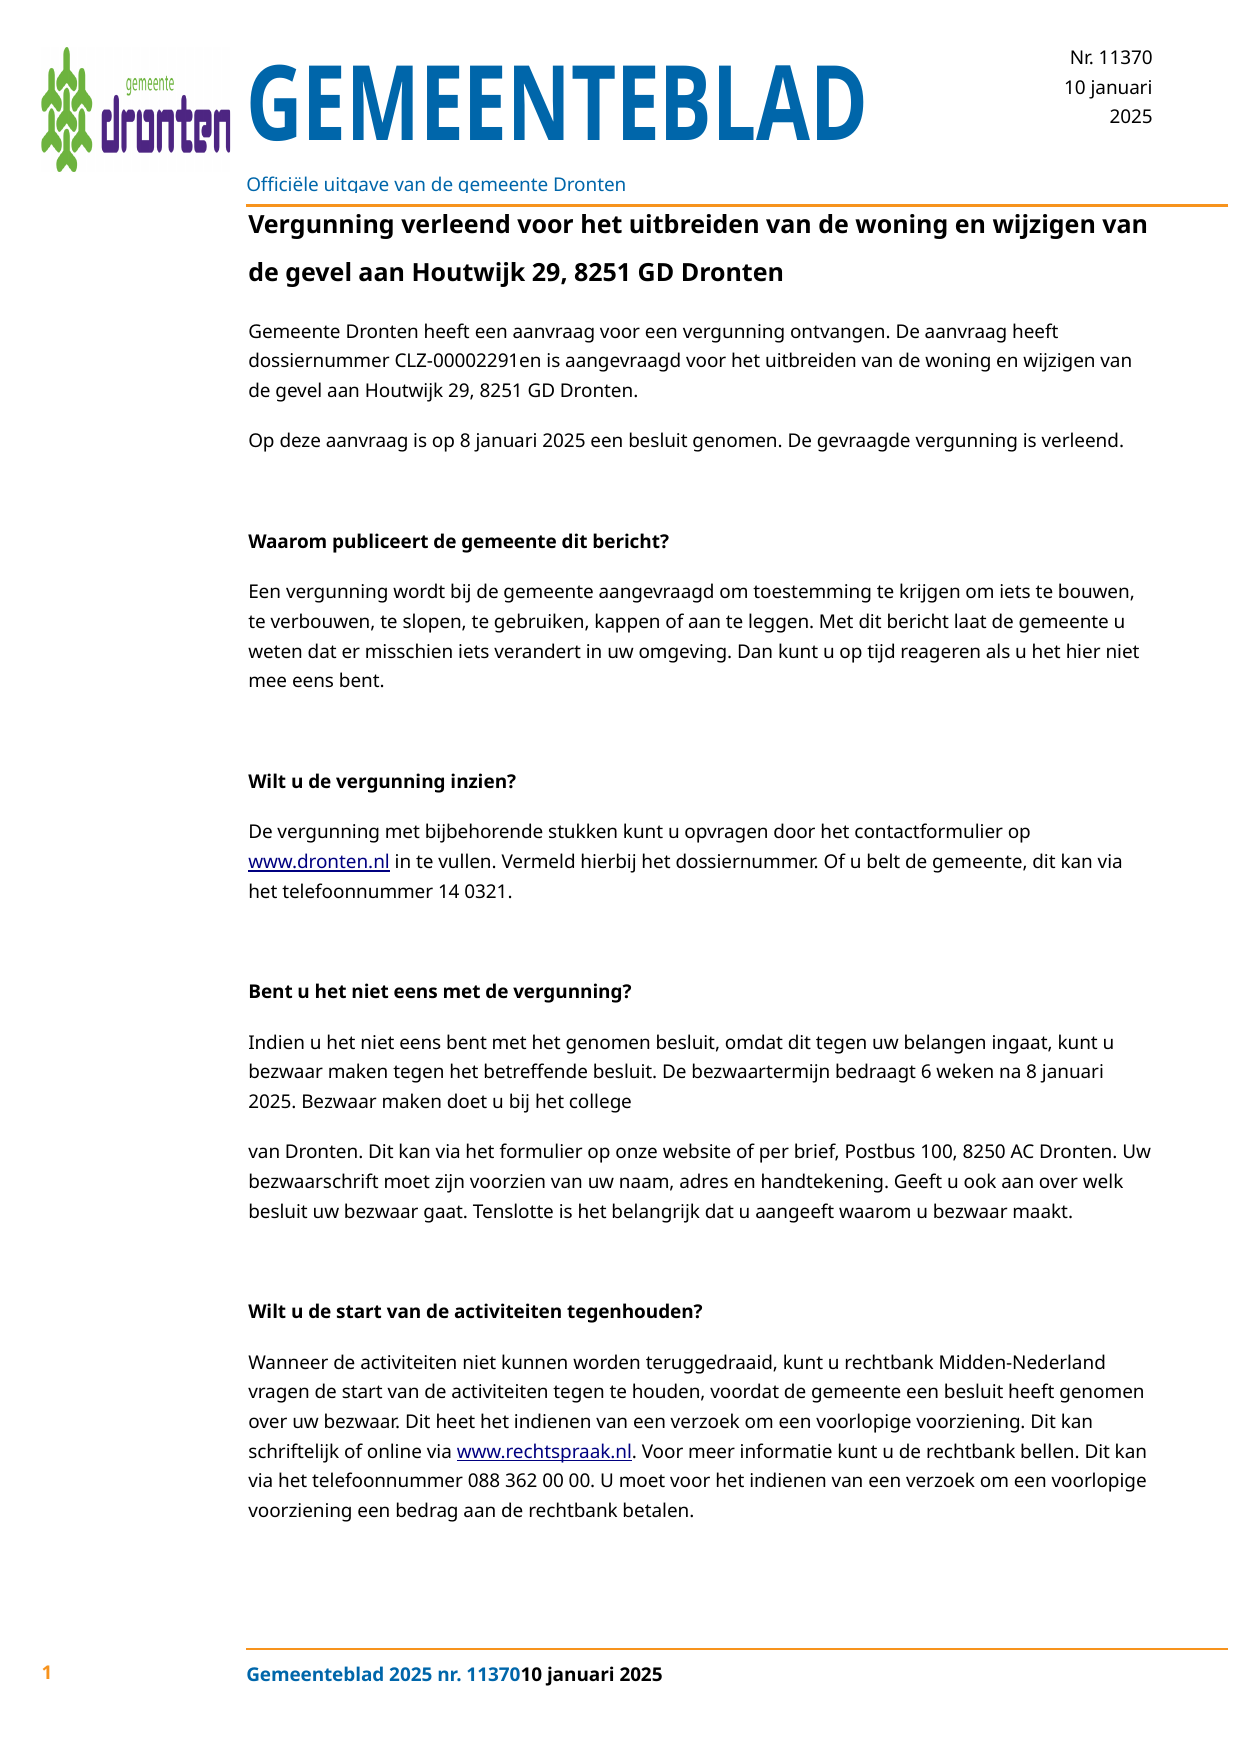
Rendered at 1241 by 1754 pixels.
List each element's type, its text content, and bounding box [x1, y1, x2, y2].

text Een vergunning wordt bij de gemeente aangevraagd om toestemming te krijgen om iets te bouwen, te verbouwen, te slopen, te gebruiken, kappen of aan te leggen. Met dit bericht laat de gemeente u weten dat er misschien iets verandert in uw omgeving. Dan kunt u op tijd reageren als u het hier niet mee eens bent. [248, 579, 1152, 693]
text van Dronten. Dit kan via het formulier op onze website of per brief, Postbus 100, 8250 AC Dronten. Uw bezwaarschrift moet zijn voorzien van uw naam, adres en handtekening. Geeft u ook aan over welk besluit uw bezwaar gaat. Tenslotte is het belangrijk dat u aangeeft waarom u bezwaar maakt. [248, 1139, 1152, 1224]
text Bent u het niet eens met de vergunning? [248, 979, 1152, 1004]
text Wilt u de start van de activiteiten tegenhouden? [248, 1299, 1152, 1324]
text De vergunning met bijbehorende stukken kunt u opvragen door het contactformulier op www.dronten.nl in te vullen. Vermeld hierbij het dossiernummer. Of u belt de gemeente, dit kan via het telefoonnummer 14 0321. [248, 819, 1152, 904]
text Waarom publiceert de gemeente dit bericht? [248, 528, 1152, 554]
picture [41, 47, 231, 172]
text Op deze aanvraag is op 8 januari 2025 een besluit genomen. De gevraagde vergunning is verleend. [248, 427, 1152, 453]
text Gemeente Dronten heeft een aanvraag voor een vergunning ontvangen. De aanvraag heeft dossiernummer CLZ-00002291en is aangevraagd voor het uitbreiden van de woning en wijzigen van de gevel aan Houtwijk 29, 8251 GD Dronten. [248, 318, 1152, 403]
text Wilt u de vergunning inzien? [248, 768, 1152, 794]
text Wanneer de activiteiten niet kunnen worden teruggedraaid, kunt u rechtbank Midden-Nederland vragen de start van de activiteiten tegen te houden, voordat de gemeente een besluit heeft genomen over uw bezwaar. Dit heet het indienen van een verzoek om een voorlopige voorziening. Dit kan schriftelijk of online via www.rechtspraak.nl. Voor meer informatie kunt u de rechtbank bellen. Dit kan via het telefoonnummer 088 362 00 00. U moet voor het indienen van een verzoek om een voorlopige voorziening een bedrag aan de rechtbank betalen. [248, 1349, 1152, 1523]
text Vergunning verleend voor het uitbreiden van de woning en wijzigen van de gevel aan Houtwijk 29, 8251 GD Dronten [248, 207, 1152, 288]
text Indien u het niet eens bent met het genomen besluit, omdat dit tegen uw belangen ingaat, kunt u bezwaar maken tegen het betreffende besluit. De bezwaartermijn bedraagt 6 weken na 8 januari 2025. Bezwaar maken doet u bij het college [248, 1029, 1152, 1114]
